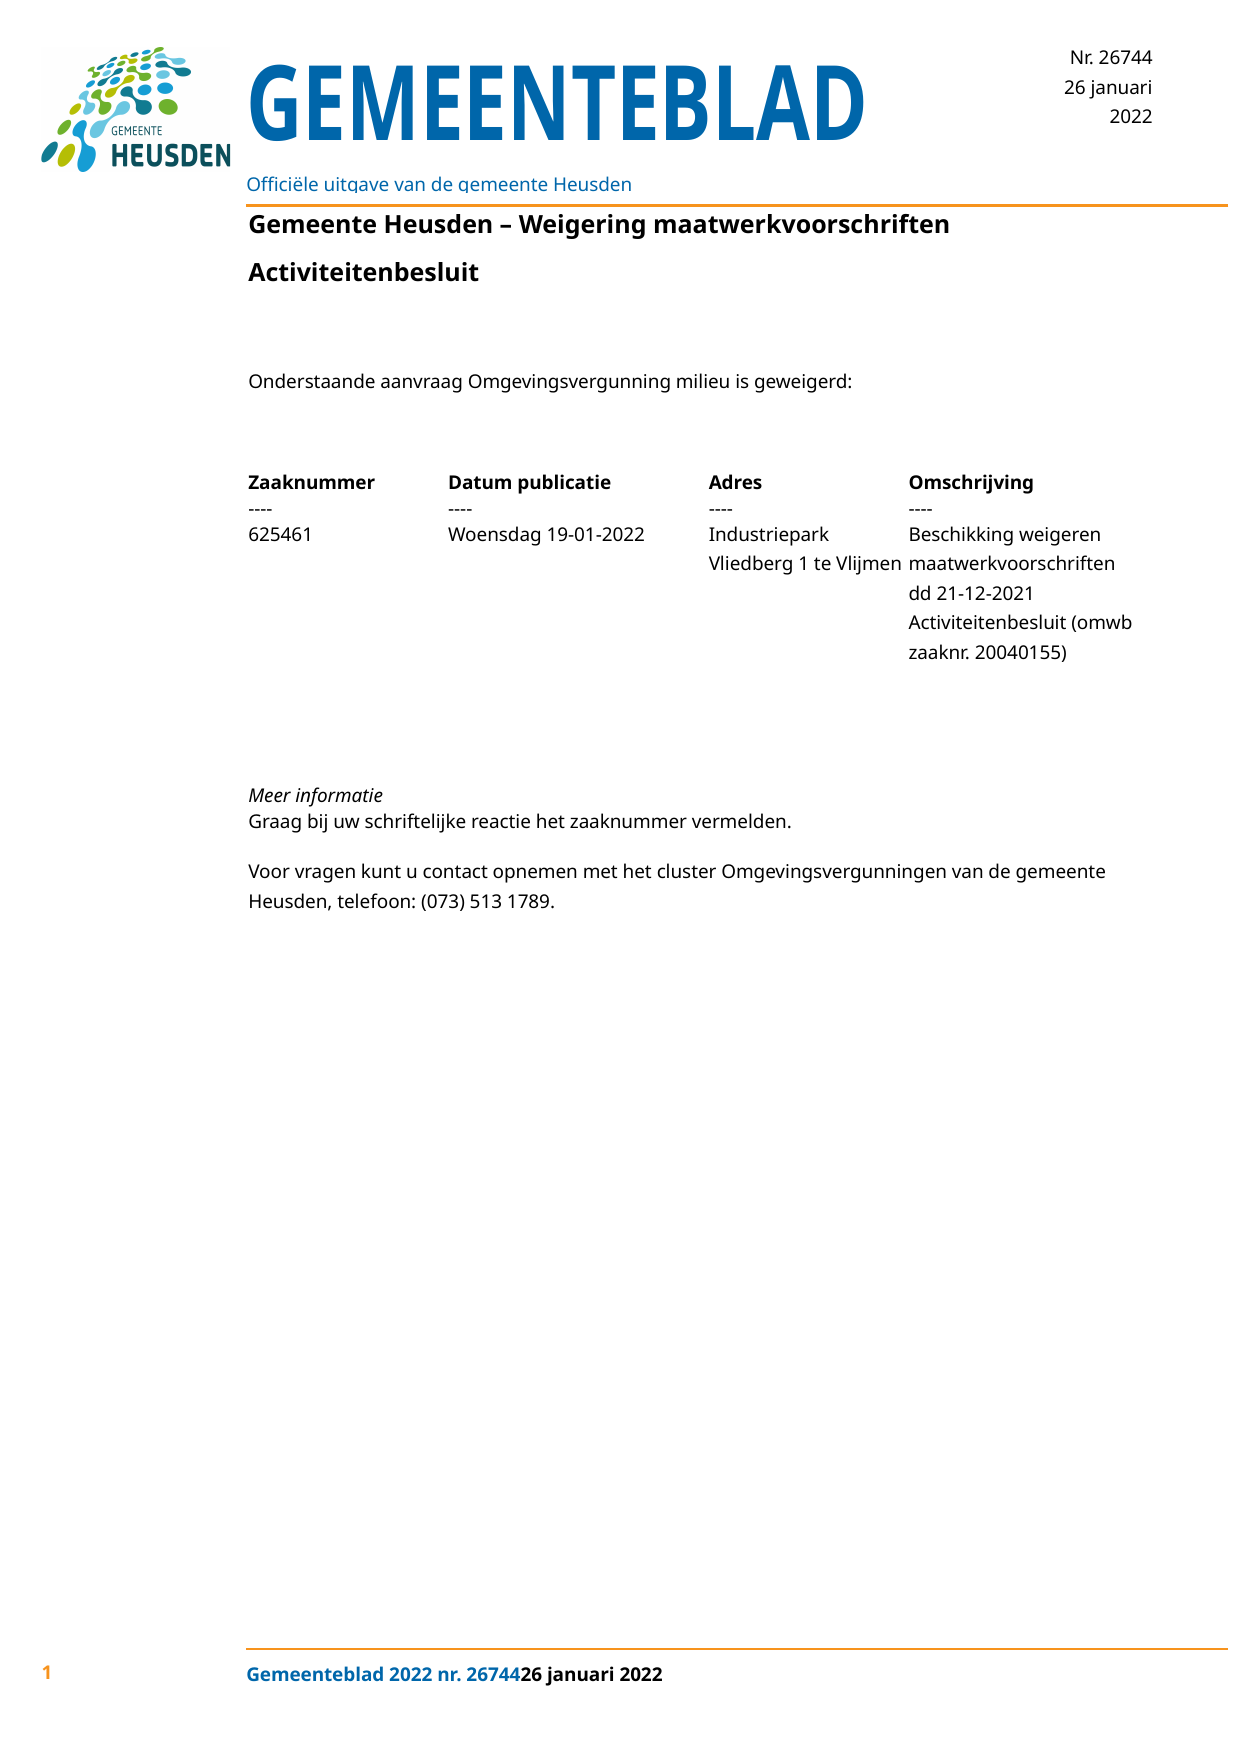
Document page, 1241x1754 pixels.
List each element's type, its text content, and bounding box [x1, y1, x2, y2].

table_header Adres [709, 469, 908, 495]
table_header Zaaknummer [248, 469, 448, 495]
text Gemeente Heusden – Weigering maatwerkvoorschriften Activiteitenbesluit [248, 207, 1152, 288]
table_cell Beschikking weigeren maatwerkvoorschriften dd 21-12-2021 Activiteitenbesluit (omwb zaaknr. 20040155) [908, 521, 1152, 665]
text Graag bij uw schriftelijke reactie het zaaknummer vermelden. [248, 808, 1152, 834]
table_header Datum publicatie [448, 469, 708, 495]
table_cell Industriepark Vliedberg 1 te Vlijmen [709, 521, 908, 665]
table_cell ---- [709, 495, 908, 521]
table_cell 625461 [248, 521, 448, 665]
table_cell ---- [908, 495, 1152, 521]
table_header Omschrijving [908, 469, 1152, 495]
text Onderstaande aanvraag Omgevingsvergunning milieu is geweigerd: [248, 368, 1152, 394]
picture [41, 47, 231, 172]
text Voor vragen kunt u contact opnemen met het cluster Omgevingsvergunningen van de gemeente Heusden, telefoon: (073) 513 1789. [248, 858, 1152, 914]
table_cell ---- [448, 495, 708, 521]
table_cell ---- [248, 495, 448, 521]
table_cell Woensdag 19-01-2022 [448, 521, 708, 665]
text Meer informatie [248, 782, 1152, 808]
